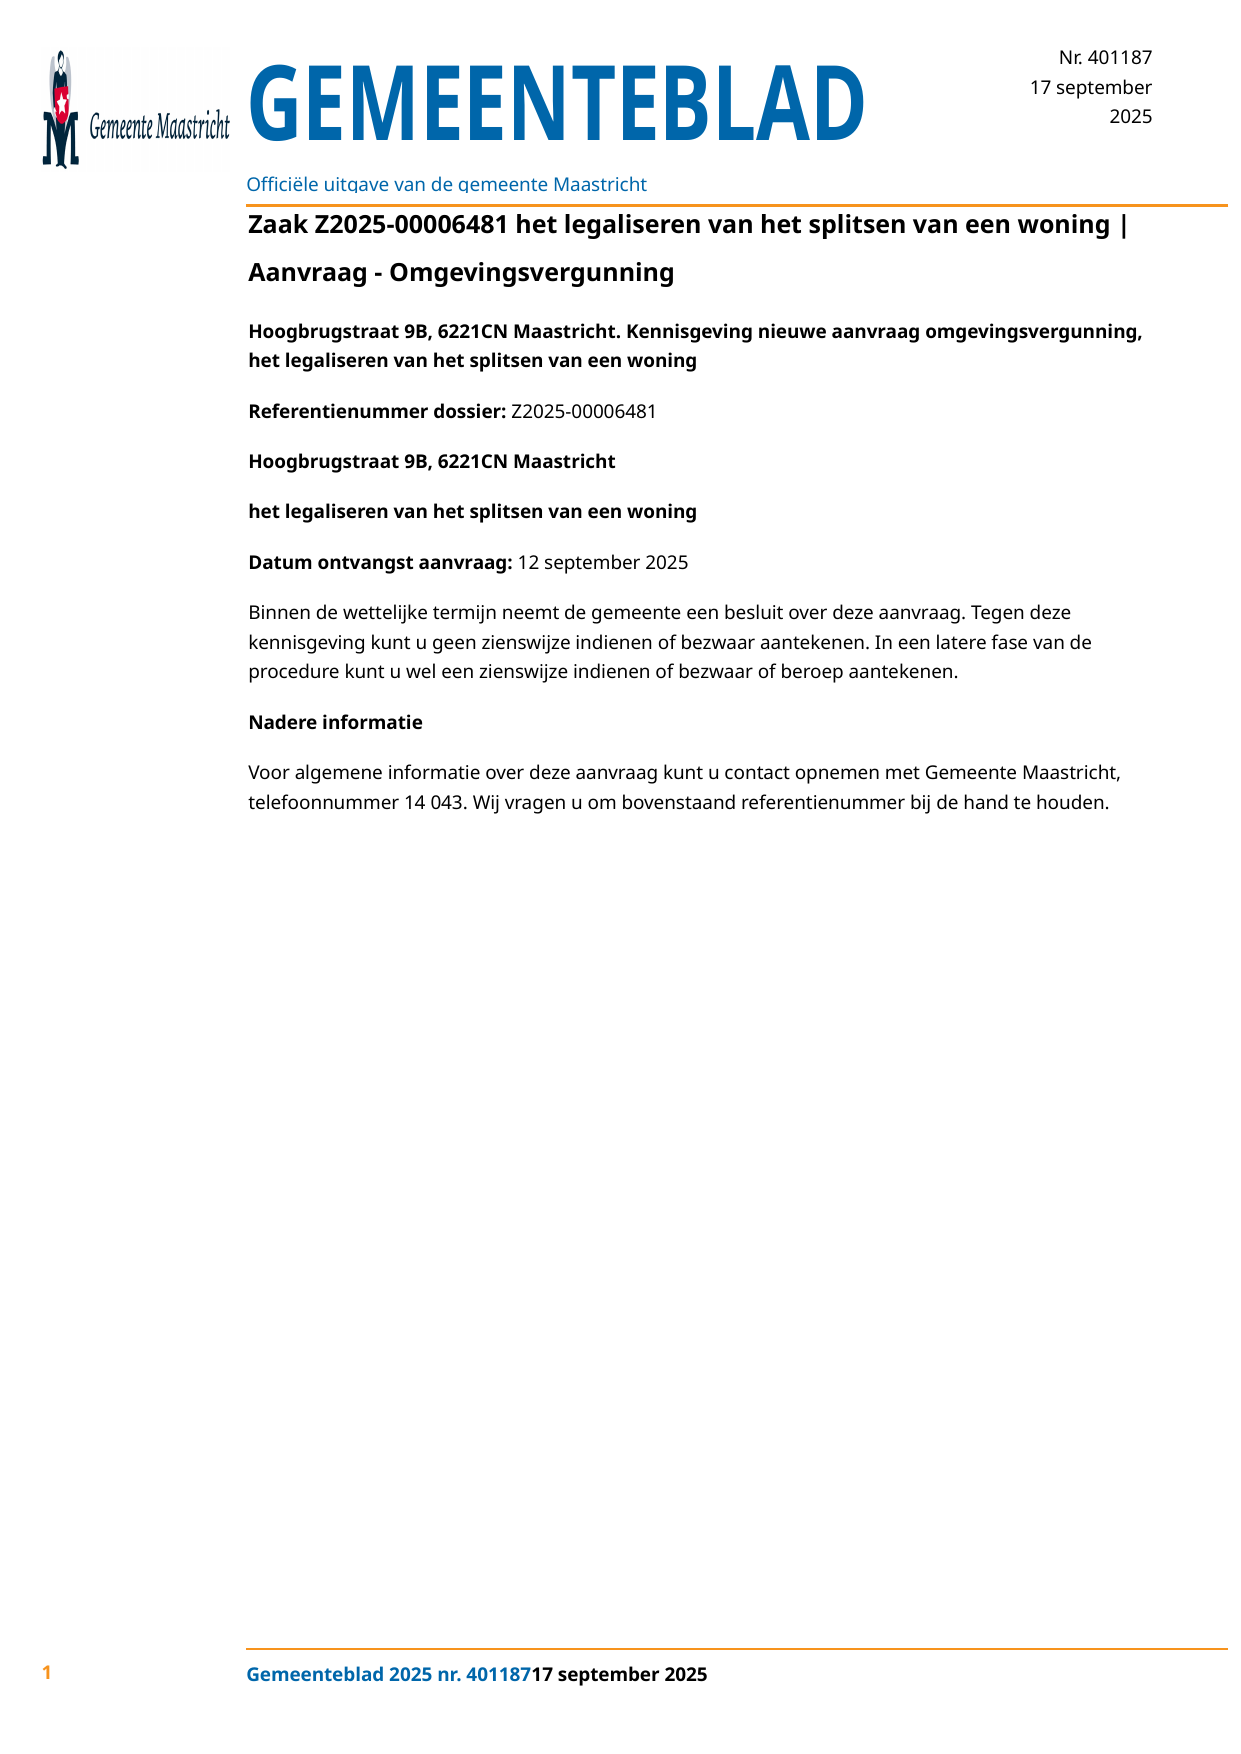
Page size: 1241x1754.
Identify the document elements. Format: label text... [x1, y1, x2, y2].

text Referentienummer dossier: Z2025-00006481 [248, 398, 1152, 424]
picture [41, 47, 231, 172]
text Binnen de wettelijke termijn neemt de gemeente een besluit over deze aanvraag. Tegen deze kennisgeving kunt u geen zienswijze indienen of bezwaar aantekenen. In een latere fase van de procedure kunt u wel een zienswijze indienen of bezwaar of beroep aantekenen. [248, 599, 1152, 684]
text Datum ontvangst aanvraag: 12 september 2025 [248, 549, 1152, 575]
text Zaak Z2025-00006481 het legaliseren van het splitsen van een woning | Aanvraag - Omgevingsvergunning [248, 207, 1152, 288]
text Voor algemene informatie over deze aanvraag kunt u contact opnemen met Gemeente Maastricht, telefoonnummer 14 043. Wij vragen u om bovenstaand referentienummer bij de hand te houden. [248, 759, 1152, 815]
text Hoogbrugstraat 9B, 6221CN Maastricht [248, 448, 1152, 474]
text het legaliseren van het splitsen van een woning [248, 499, 1152, 524]
text Hoogbrugstraat 9B, 6221CN Maastricht. Kennisgeving nieuwe aanvraag omgevingsvergunning, het legaliseren van het splitsen van een woning [248, 318, 1152, 373]
text Nadere informatie [248, 709, 1152, 735]
